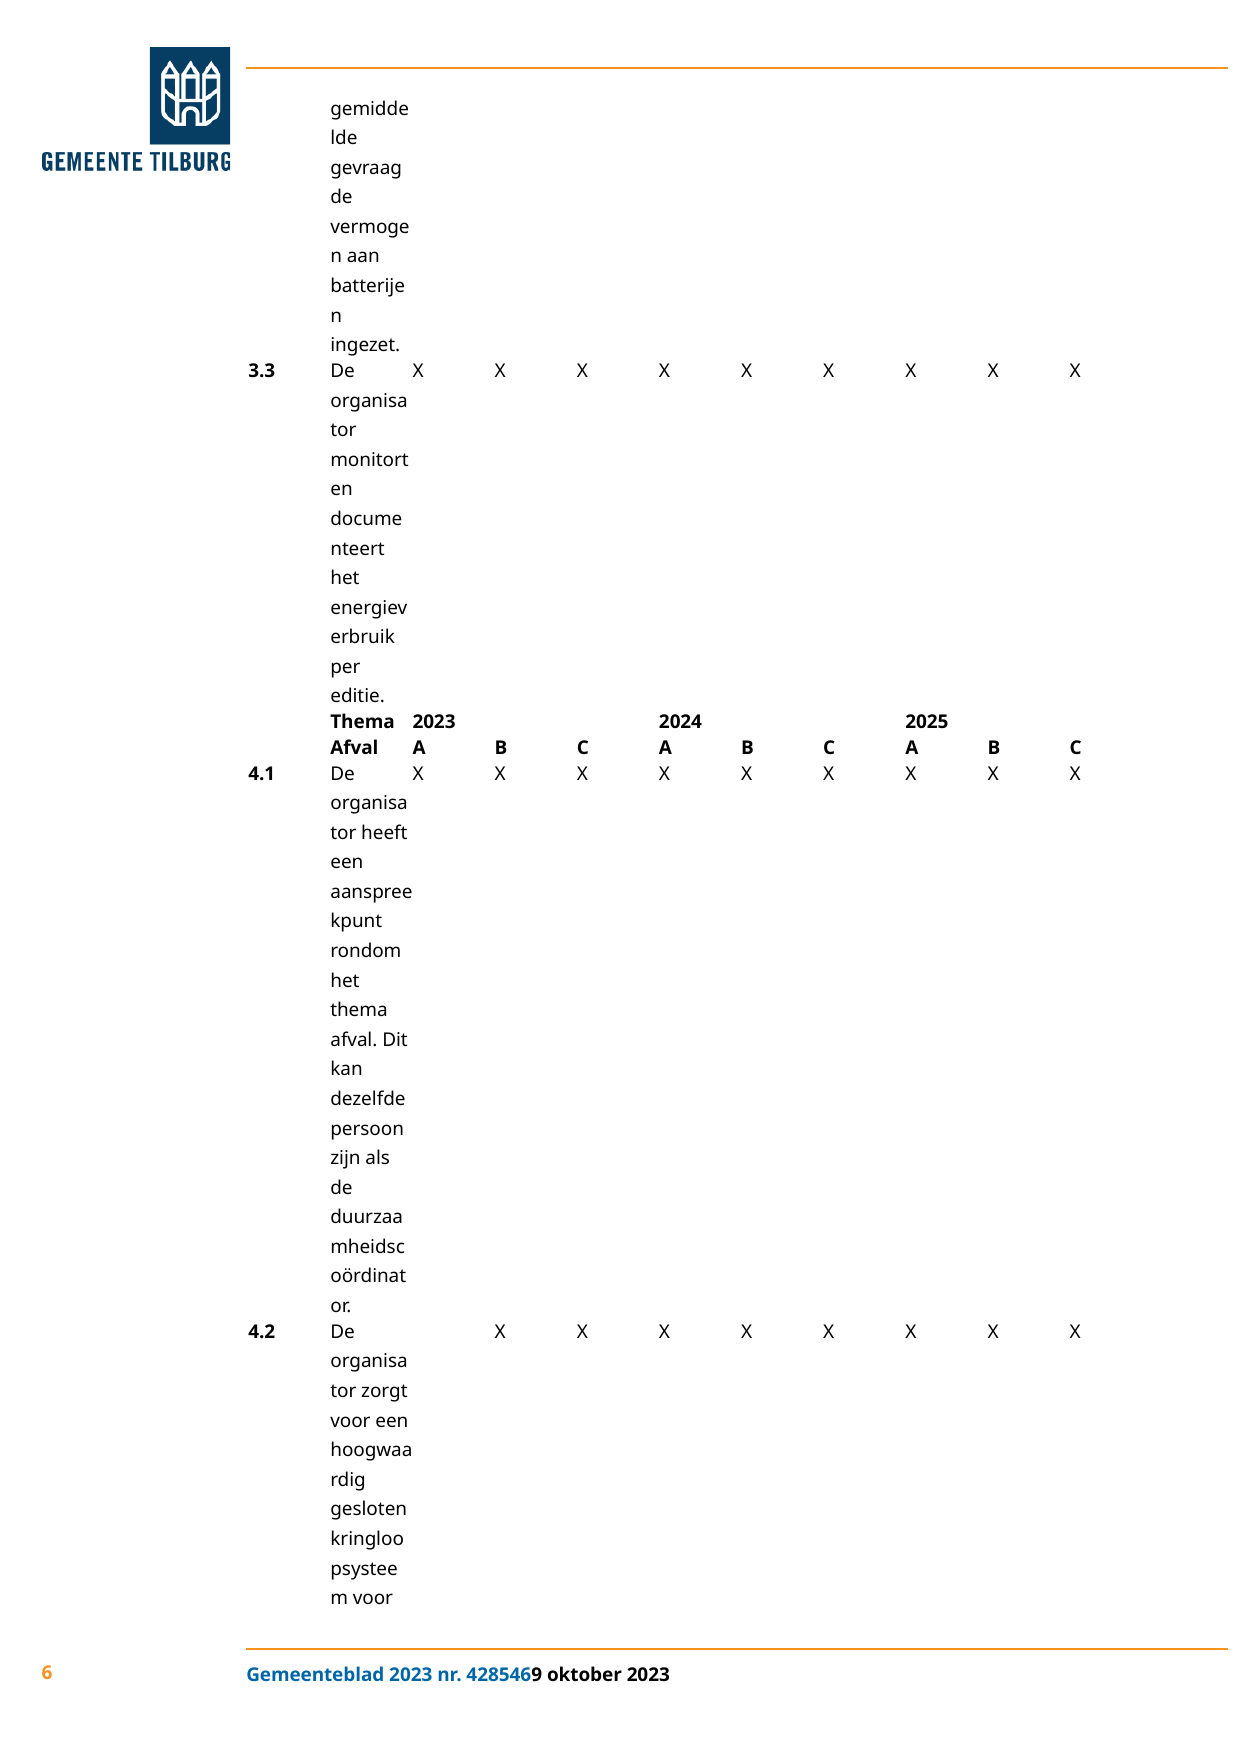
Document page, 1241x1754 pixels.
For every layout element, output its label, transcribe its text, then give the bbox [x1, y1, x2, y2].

table_cell [248, 734, 330, 760]
table_cell [248, 708, 330, 734]
table_cell X [741, 357, 823, 708]
table_cell X [1069, 357, 1152, 708]
table_cell X [577, 760, 659, 1318]
table_cell X [905, 760, 987, 1318]
table_cell X [987, 760, 1069, 1318]
table_cell Afval [330, 734, 412, 760]
table_cell [905, 95, 987, 357]
table_cell X [741, 760, 823, 1318]
table_cell [823, 708, 905, 734]
table_cell B [741, 734, 823, 760]
table_cell X [987, 357, 1069, 708]
table_cell [412, 95, 494, 357]
table_cell X [412, 760, 494, 1318]
table_cell [412, 1318, 494, 1610]
table_cell [577, 708, 659, 734]
table_cell X [1069, 760, 1152, 1318]
table_cell X [577, 357, 659, 708]
table_cell Thema [330, 708, 412, 734]
table_cell X [823, 357, 905, 708]
table_cell X [823, 1318, 905, 1610]
table_cell X [412, 357, 494, 708]
table_cell X [494, 1318, 577, 1610]
table_cell De organisator heeft een aanspreekpunt rondom het thema afval. Dit kan dezelfde persoon zijn als de duurzaamheidscoördinator. [330, 760, 412, 1318]
table_cell X [905, 357, 987, 708]
table_cell C [577, 734, 659, 760]
table_cell [741, 95, 823, 357]
table_cell B [987, 734, 1069, 760]
table_cell C [823, 734, 905, 760]
table_cell [577, 95, 659, 357]
table_cell C [1069, 734, 1152, 760]
table_cell X [659, 1318, 741, 1610]
picture [41, 47, 231, 172]
table_cell [494, 708, 577, 734]
table_cell 4.2 [248, 1318, 330, 1610]
table_cell [987, 708, 1069, 734]
table_cell 2023 [412, 708, 494, 734]
table_cell De organisator zorgt voor een hoogwaardig gesloten kringloopsysteem voor [330, 1318, 412, 1610]
table_cell 2025 [905, 708, 987, 734]
table_cell B [494, 734, 577, 760]
table_cell [248, 95, 330, 357]
table_cell [741, 708, 823, 734]
table_cell 3.3 [248, 357, 330, 708]
table_cell De organisator monitort en documenteert het energieverbruik per editie. [330, 357, 412, 708]
table_cell [494, 95, 577, 357]
table_cell X [494, 760, 577, 1318]
table_cell [1069, 95, 1152, 357]
table_cell [1069, 708, 1152, 734]
table_cell A [905, 734, 987, 760]
table_cell A [659, 734, 741, 760]
table_cell gemiddelde gevraagde vermogen aan batterijen ingezet. [330, 95, 412, 357]
table_cell X [659, 357, 741, 708]
table_cell [987, 95, 1069, 357]
table_cell 2024 [659, 708, 741, 734]
table_cell A [412, 734, 494, 760]
table_cell 4.1 [248, 760, 330, 1318]
table_cell [659, 95, 741, 357]
table_cell X [577, 1318, 659, 1610]
table_cell X [494, 357, 577, 708]
table_cell X [741, 1318, 823, 1610]
table_cell X [659, 760, 741, 1318]
table_cell X [1069, 1318, 1152, 1610]
table_cell X [987, 1318, 1069, 1610]
table_cell [823, 95, 905, 357]
table_cell X [823, 760, 905, 1318]
table_cell X [905, 1318, 987, 1610]
